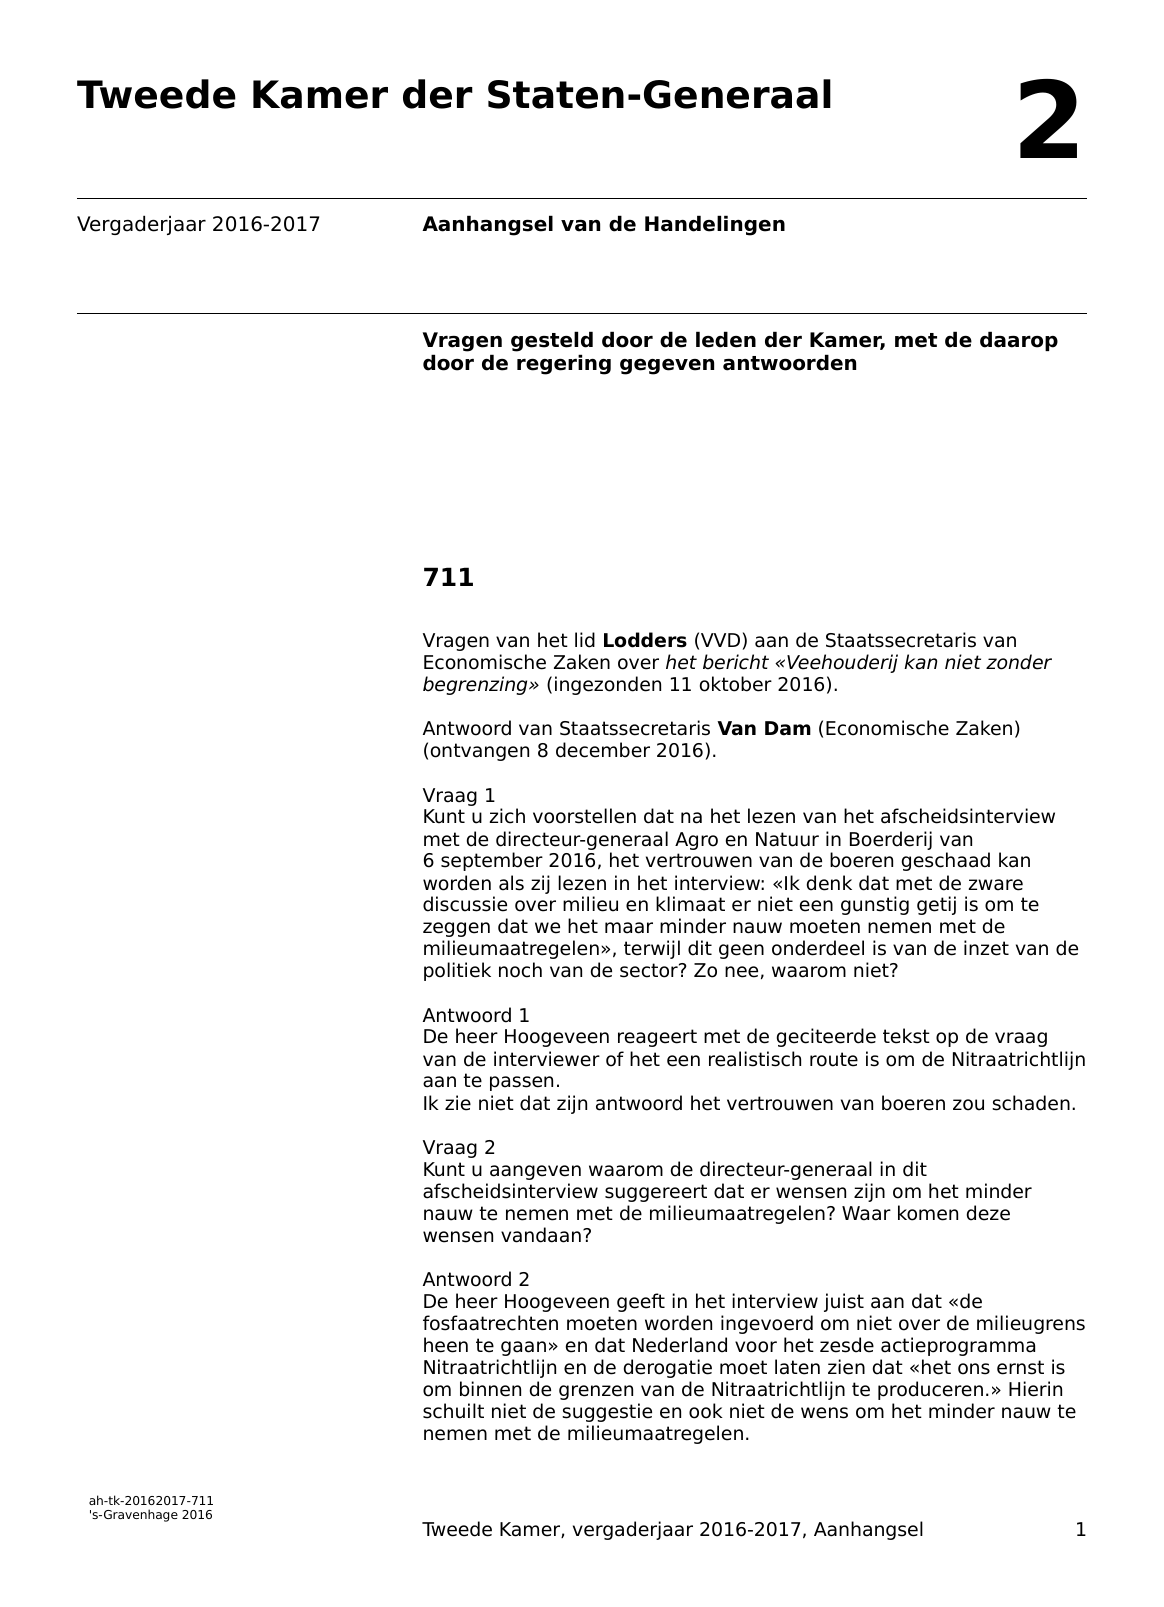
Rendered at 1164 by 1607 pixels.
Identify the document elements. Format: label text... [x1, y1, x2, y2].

table_cell Vergaderjaar 2016-2017 [77, 199, 422, 313]
table_cell Aanhangsel van de Handelingen [422, 199, 1087, 313]
text 's-Gravenhage 2016 [88, 1508, 323, 1522]
text Antwoord van Staatssecretaris Van Dam (Economische Zaken) (ontvangen 8 december 2016). [422, 718, 1087, 762]
text De heer Hoogeveen reageert met de geciteerde tekst op de vraag van de interviewer of het een realistisch route is om de Nitraatrichtlijn aan te passen. [422, 1026, 1087, 1092]
text Kunt u aangeven waarom de directeur-generaal in dit afscheidsinterview suggereert dat er wensen zijn om het minder nauw te nemen met de milieumaatregelen? Waar komen deze wensen vandaan? [422, 1158, 1087, 1246]
text De heer Hoogeveen geeft in het interview juist aan dat «de fosfaatrechten moeten worden ingevoerd om niet over de milieugrens heen te gaan» en dat Nederland voor het zesde actieprogramma Nitraatrichtlijn en de derogatie moet laten zien dat «het ons ernst is om binnen de grenzen van de Nitraatrichtlijn te produceren.» Hierin schuilt niet de suggestie en ook niet de wens om het minder nauw te nemen met de milieumaatregelen. [422, 1291, 1087, 1444]
table_header 2 [886, 59, 1087, 198]
text Vragen van het lid Lodders (VVD) aan de Staatssecretaris van Economische Zaken over het bericht «Veehouderij kan niet zonder begrenzing» (ingezonden 11 oktober 2016). [422, 630, 1087, 696]
text Kunt u zich voorstellen dat na het lezen van het afscheidsinterview met de directeur-generaal Agro en Natuur in Boerderij van 6 september 2016, het vertrouwen van de boeren geschaad kan worden als zij lezen in het interview: «Ik denk dat met de zware discussie over milieu en klimaat er niet een gunstig getij is om te zeggen dat we het maar minder nauw moeten nemen met de milieumaatregelen», terwijl dit geen onderdeel is van de inzet van de politiek noch van de sector? Zo nee, waarom niet? [422, 806, 1087, 982]
text Antwoord 1 [422, 1004, 1087, 1026]
text Antwoord 2 [422, 1269, 1087, 1291]
text Vraag 1 [422, 784, 1087, 806]
text 711 [422, 563, 1087, 592]
table_cell [77, 314, 422, 375]
table_header Tweede Kamer der Staten-Generaal [77, 59, 886, 198]
text ah-tk-20162017-711 [88, 1494, 323, 1508]
text Vraag 2 [422, 1137, 1087, 1158]
table_cell Vragen gesteld door de leden der Kamer, met de daarop door de regering gegeven antwoorden [422, 314, 1087, 375]
text Ik zie niet dat zijn antwoord het vertrouwen van boeren zou schaden. [422, 1092, 1087, 1114]
